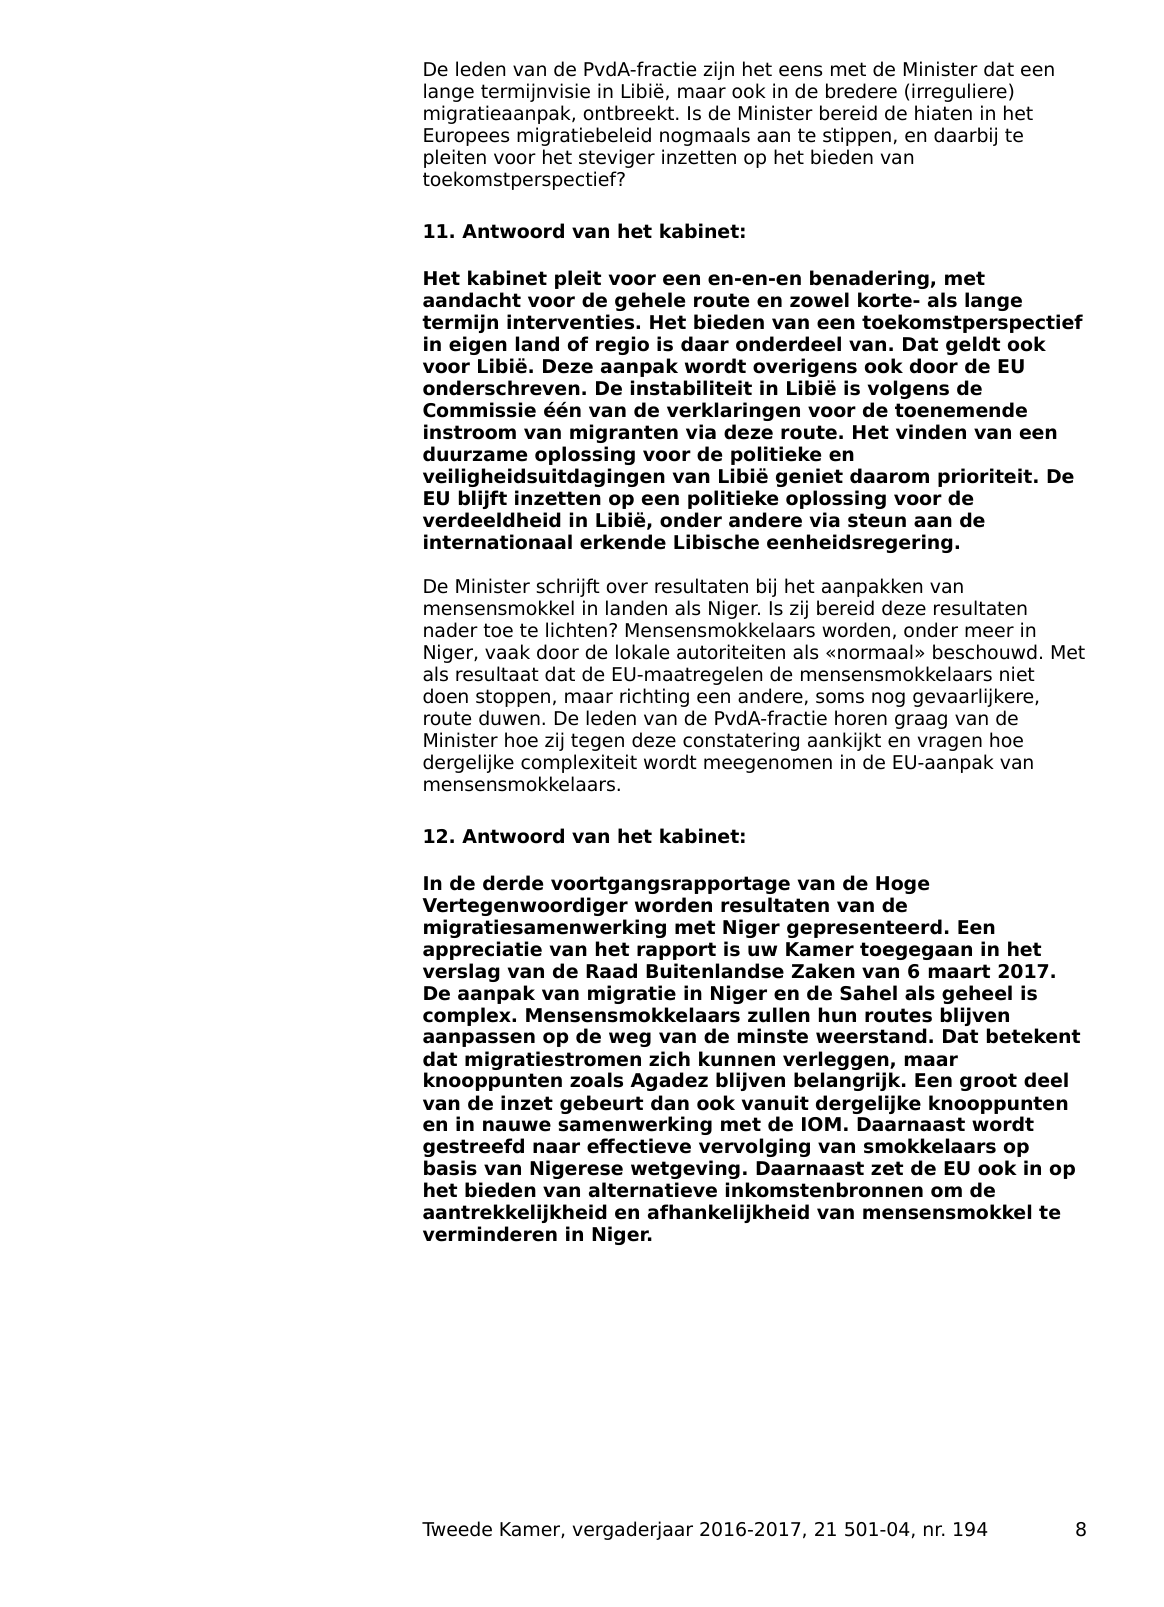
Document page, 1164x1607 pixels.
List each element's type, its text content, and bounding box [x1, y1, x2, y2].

subtitle 12. Antwoord van het kabinet: [422, 826, 1087, 848]
text De leden van de PvdA-fractie zijn het eens met de Minister dat een lange termijnvisie in Libië, maar ook in de bredere (irreguliere) migratieaanpak, ontbreekt. Is de Minister bereid de hiaten in het Europees migratiebeleid nogmaals aan te stippen, en daarbij te pleiten voor het steviger inzetten op het bieden van toekomstperspectief? [422, 59, 1087, 191]
subtitle 11. Antwoord van het kabinet: [422, 221, 1087, 243]
text Het kabinet pleit voor een en-en-en benadering, met aandacht voor de gehele route en zowel korte- als lange termijn interventies. Het bieden van een toekomstperspectief in eigen land of regio is daar onderdeel van. Dat geldt ook voor Libië. Deze aanpak wordt overigens ook door de EU onderschreven. De instabiliteit in Libië is volgens de Commissie één van de verklaringen voor de toenemende instroom van migranten via deze route. Het vinden van een duurzame oplossing voor de politieke en veiligheidsuitdagingen van Libië geniet daarom prioriteit. De EU blijft inzetten op een politieke oplossing voor de verdeeldheid in Libië, onder andere via steun aan de internationaal erkende Libische eenheidsregering. [422, 268, 1087, 554]
text De Minister schrijft over resultaten bij het aanpakken van mensensmokkel in landen als Niger. Is zij bereid deze resultaten nader toe te lichten? Mensensmokkelaars worden, onder meer in Niger, vaak door de lokale autoriteiten als «normaal» beschouwd. Met als resultaat dat de EU-maatregelen de mensensmokkelaars niet doen stoppen, maar richting een andere, soms nog gevaarlijkere, route duwen. De leden van de PvdA-fractie horen graag van de Minister hoe zij tegen deze constatering aankijkt en vragen hoe dergelijke complexiteit wordt meegenomen in de EU-aanpak van mensensmokkelaars. [422, 576, 1087, 796]
text In de derde voortgangsrapportage van de Hoge Vertegenwoordiger worden resultaten van de migratiesamenwerking met Niger gepresenteerd. Een appreciatie van het rapport is uw Kamer toegegaan in het verslag van de Raad Buitenlandse Zaken van 6 maart 2017. De aanpak van migratie in Niger en de Sahel als geheel is complex. Mensensmokkelaars zullen hun routes blijven aanpassen op de weg van de minste weerstand. Dat betekent dat migratiestromen zich kunnen verleggen, maar knooppunten zoals Agadez blijven belangrijk. Een groot deel van de inzet gebeurt dan ook vanuit dergelijke knooppunten en in nauwe samenwerking met de IOM. Daarnaast wordt gestreefd naar effectieve vervolging van smokkelaars op basis van Nigerese wetgeving. Daarnaast zet de EU ook in op het bieden van alternatieve inkomstenbronnen om de aantrekkelijkheid en afhankelijkheid van mensensmokkel te verminderen in Niger. [422, 873, 1087, 1246]
